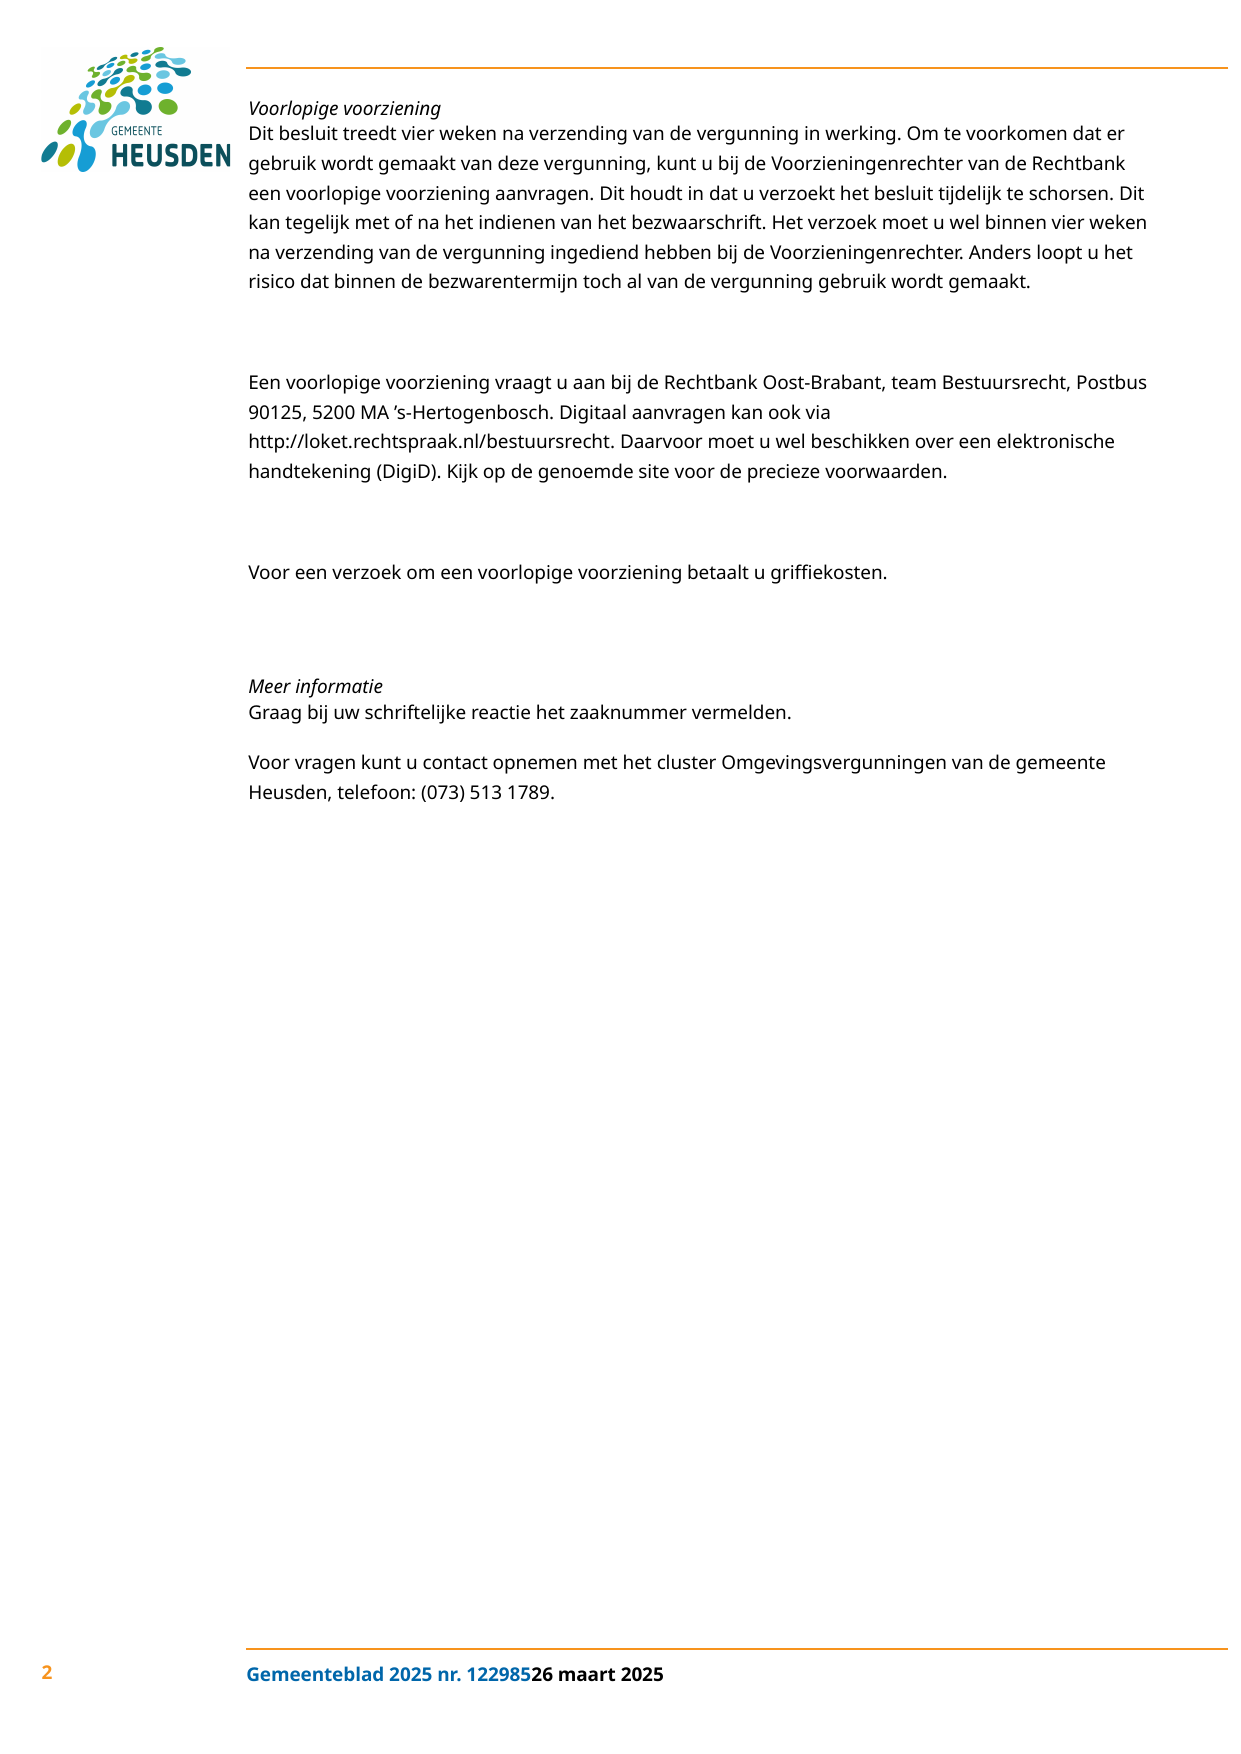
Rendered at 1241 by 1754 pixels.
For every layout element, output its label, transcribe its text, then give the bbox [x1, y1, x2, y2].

text Graag bij uw schriftelijke reactie het zaaknummer vermelden. [248, 699, 1152, 725]
text Meer informatie [248, 673, 1152, 699]
text Voor vragen kunt u contact opnemen met het cluster Omgevingsvergunningen van de gemeente Heusden, telefoon: (073) 513 1789. [248, 749, 1152, 805]
text Voorlopige voorziening [248, 95, 1152, 121]
text Een voorlopige voorziening vraagt u aan bij de Rechtbank Oost-Brabant, team Bestuursrecht, Postbus 90125, 5200 MA ’s-Hertogenbosch. Digitaal aanvragen kan ook via http://loket.rechtspraak.nl/bestuursrecht. Daarvoor moet u wel beschikken over een elektronische handtekening (DigiD). Kijk op de genoemde site voor de precieze voorwaarden. [248, 369, 1152, 484]
text Dit besluit treedt vier weken na verzending van de vergunning in werking. Om te voorkomen dat er gebruik wordt gemaakt van deze vergunning, kunt u bij de Voorzieningenrechter van de Rechtbank een voorlopige voorziening aanvragen. Dit houdt in dat u verzoekt het besluit tijdelijk te schorsen. Dit kan tegelijk met of na het indienen van het bezwaarschrift. Het verzoek moet u wel binnen vier weken na verzending van de vergunning ingediend hebben bij de Voorzieningenrechter. Anders loopt u het risico dat binnen de bezwarentermijn toch al van de vergunning gebruik wordt gemaakt. [248, 121, 1152, 294]
text Voor een verzoek om een voorlopige voorziening betaalt u griffiekosten. [248, 559, 1152, 584]
picture [41, 47, 231, 172]
